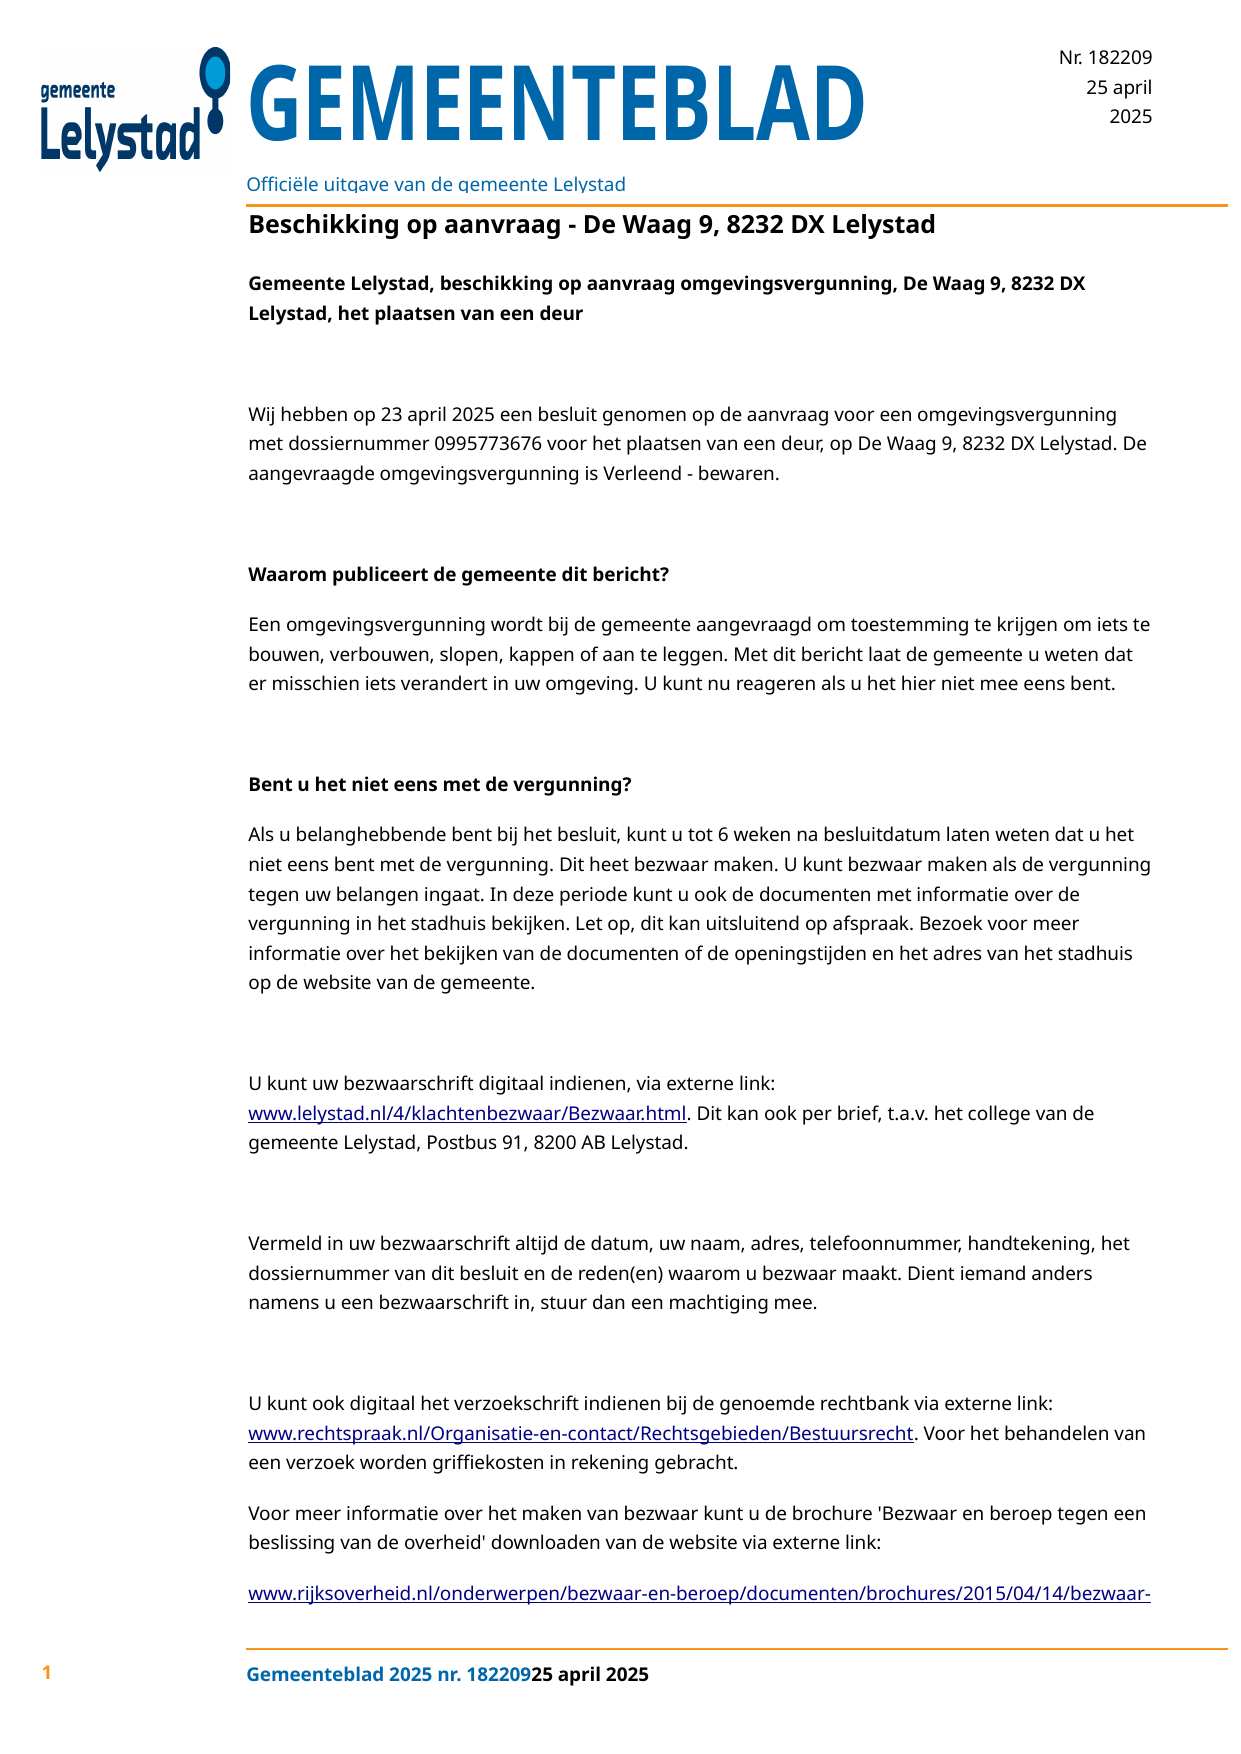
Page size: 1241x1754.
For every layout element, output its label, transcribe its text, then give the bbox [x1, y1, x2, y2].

text Voor meer informatie over het maken van bezwaar kunt u de brochure 'Bezwaar en beroep tegen een beslissing van de overheid' downloaden van de website via externe link: [248, 1500, 1152, 1555]
text U kunt uw bezwaarschrift digitaal indienen, via externe link: www.lelystad.nl/4/klachtenbezwaar/Bezwaar.html. Dit kan ook per brief, t.a.v. het college van de gemeente Lelystad, Postbus 91, 8200 AB Lelystad. [248, 1070, 1152, 1155]
text Als u belanghebbende bent bij het besluit, kunt u tot 6 weken na besluitdatum laten weten dat u het niet eens bent met de vergunning. Dit heet bezwaar maken. U kunt bezwaar maken als de vergunning tegen uw belangen ingaat. In deze periode kunt u ook de documenten met informatie over de vergunning in het stadhuis bekijken. Let op, dit kan uitsluitend op afspraak. Bezoek voor meer informatie over het bekijken van de documenten of de openingstijden en het adres van het stadhuis op de website van de gemeente. [248, 822, 1152, 995]
picture [41, 47, 231, 172]
text Waarom publiceert de gemeente dit bericht? [248, 561, 1152, 586]
text Een omgevingsvergunning wordt bij de gemeente aangevraagd om toestemming te krijgen om iets te bouwen, verbouwen, slopen, kappen of aan te leggen. Met dit bericht laat de gemeente u weten dat er misschien iets verandert in uw omgeving. U kunt nu reageren als u het hier niet mee eens bent. [248, 611, 1152, 696]
text www.rijksoverheid.nl/onderwerpen/bezwaar-en-beroep/documenten/brochures/2015/04/14/bezwaar- [248, 1580, 1152, 1606]
text Bent u het niet eens met de vergunning? [248, 771, 1152, 797]
text Beschikking op aanvraag - De Waag 9, 8232 DX Lelystad [248, 207, 1152, 241]
text Wij hebben op 23 april 2025 een besluit genomen op de aanvraag voor een omgevingsvergunning met dossiernummer 0995773676 voor het plaatsen van een deur, op De Waag 9, 8232 DX Lelystad. De aangevraagde omgevingsvergunning is Verleend - bewaren. [248, 401, 1152, 486]
text Gemeente Lelystad, beschikking op aanvraag omgevingsvergunning, De Waag 9, 8232 DX Lelystad, het plaatsen van een deur [248, 270, 1152, 326]
text U kunt ook digitaal het verzoekschrift indienen bij de genoemde rechtbank via externe link: www.rechtspraak.nl/Organisatie-en-contact/Rechtsgebieden/Bestuursrecht. Voor het behandelen van een verzoek worden griffiekosten in rekening gebracht. [248, 1390, 1152, 1475]
text Vermeld in uw bezwaarschrift altijd de datum, uw naam, adres, telefoonnummer, handtekening, het dossiernummer van dit besluit en de reden(en) waarom u bezwaar maakt. Dient iemand anders namens u een bezwaarschrift in, stuur dan een machtiging mee. [248, 1230, 1152, 1315]
